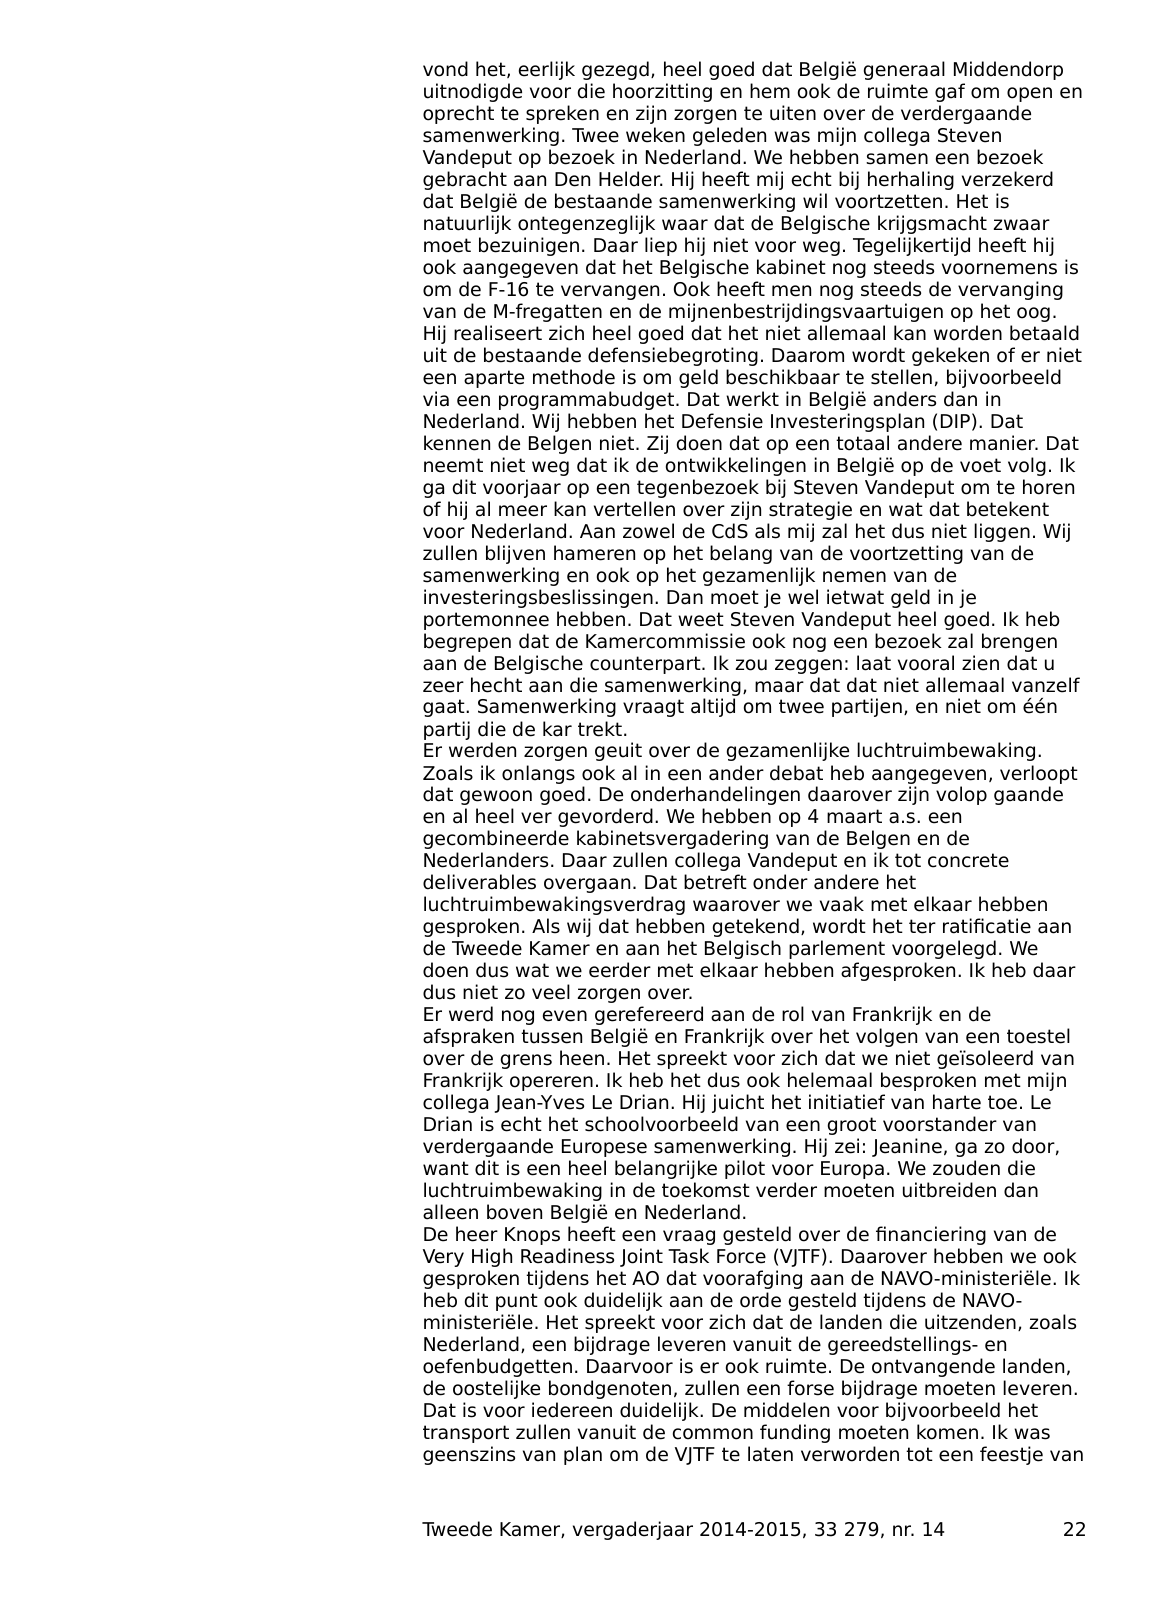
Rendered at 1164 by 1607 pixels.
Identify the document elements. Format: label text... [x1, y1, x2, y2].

text De heer Knops heeft een vraag gesteld over de financiering van de Very High Readiness Joint Task Force (VJTF). Daarover hebben we ook gesproken tijdens het AO dat voorafging aan de NAVO-ministeriële. Ik heb dit punt ook duidelijk aan de orde gesteld tijdens de NAVO-ministeriële. Het spreekt voor zich dat de landen die uitzenden, zoals Nederland, een bijdrage leveren vanuit de gereedstellings- en oefenbudgetten. Daarvoor is er ook ruimte. De ontvangende landen, de oostelijke bondgenoten, zullen een forse bijdrage moeten leveren. Dat is voor iedereen duidelijk. De middelen voor bijvoorbeeld het transport zullen vanuit de common funding moeten komen. Ik was geenszins van plan om de VJTF te laten verworden tot een feestje van [422, 1224, 1087, 1466]
text Er werd nog even gerefereerd aan de rol van Frankrijk en de afspraken tussen België en Frankrijk over het volgen van een toestel over de grens heen. Het spreekt voor zich dat we niet geïsoleerd van Frankrijk opereren. Ik heb het dus ook helemaal besproken met mijn collega Jean-Yves Le Drian. Hij juicht het initiatief van harte toe. Le Drian is echt het schoolvoorbeeld van een groot voorstander van verdergaande Europese samenwerking. Hij zei: Jeanine, ga zo door, want dit is een heel belangrijke pilot voor Europa. We zouden die luchtruimbewaking in de toekomst verder moeten uitbreiden dan alleen boven België en Nederland. [422, 1004, 1087, 1224]
text vond het, eerlijk gezegd, heel goed dat België generaal Middendorp uitnodigde voor die hoorzitting en hem ook de ruimte gaf om open en oprecht te spreken en zijn zorgen te uiten over de verdergaande samenwerking. Twee weken geleden was mijn collega Steven Vandeput op bezoek in Nederland. We hebben samen een bezoek gebracht aan Den Helder. Hij heeft mij echt bij herhaling verzekerd dat België de bestaande samenwerking wil voortzetten. Het is natuurlijk ontegenzeglijk waar dat de Belgische krijgsmacht zwaar moet bezuinigen. Daar liep hij niet voor weg. Tegelijkertijd heeft hij ook aangegeven dat het Belgische kabinet nog steeds voornemens is om de F-16 te vervangen. Ook heeft men nog steeds de vervanging van de M-fregatten en de mijnenbestrijdingsvaartuigen op het oog. Hij realiseert zich heel goed dat het niet allemaal kan worden betaald uit de bestaande defensiebegroting. Daarom wordt gekeken of er niet een aparte methode is om geld beschikbaar te stellen, bijvoorbeeld via een programmabudget. Dat werkt in België anders dan in Nederland. Wij hebben het Defensie Investeringsplan (DIP). Dat kennen de Belgen niet. Zij doen dat op een totaal andere manier. Dat neemt niet weg dat ik de ontwikkelingen in België op de voet volg. Ik ga dit voorjaar op een tegenbezoek bij Steven Vandeput om te horen of hij al meer kan vertellen over zijn strategie en wat dat betekent voor Nederland. Aan zowel de CdS als mij zal het dus niet liggen. Wij zullen blijven hameren op het belang van de voortzetting van de samenwerking en ook op het gezamenlijk nemen van de investeringsbeslissingen. Dan moet je wel ietwat geld in je portemonnee hebben. Dat weet Steven Vandeput heel goed. Ik heb begrepen dat de Kamercommissie ook nog een bezoek zal brengen aan de Belgische counterpart. Ik zou zeggen: laat vooral zien dat u zeer hecht aan die samenwerking, maar dat dat niet allemaal vanzelf gaat. Samenwerking vraagt altijd om twee partijen, en niet om één partij die de kar trekt. [422, 59, 1087, 740]
text Er werden zorgen geuit over de gezamenlijke luchtruimbewaking. Zoals ik onlangs ook al in een ander debat heb aangegeven, verloopt dat gewoon goed. De onderhandelingen daarover zijn volop gaande en al heel ver gevorderd. We hebben op 4 maart a.s. een gecombineerde kabinetsvergadering van de Belgen en de Nederlanders. Daar zullen collega Vandeput en ik tot concrete deliverables overgaan. Dat betreft onder andere het luchtruimbewakingsverdrag waarover we vaak met elkaar hebben gesproken. Als wij dat hebben getekend, wordt het ter ratificatie aan de Tweede Kamer en aan het Belgisch parlement voorgelegd. We doen dus wat we eerder met elkaar hebben afgesproken. Ik heb daar dus niet zo veel zorgen over. [422, 740, 1087, 1004]
